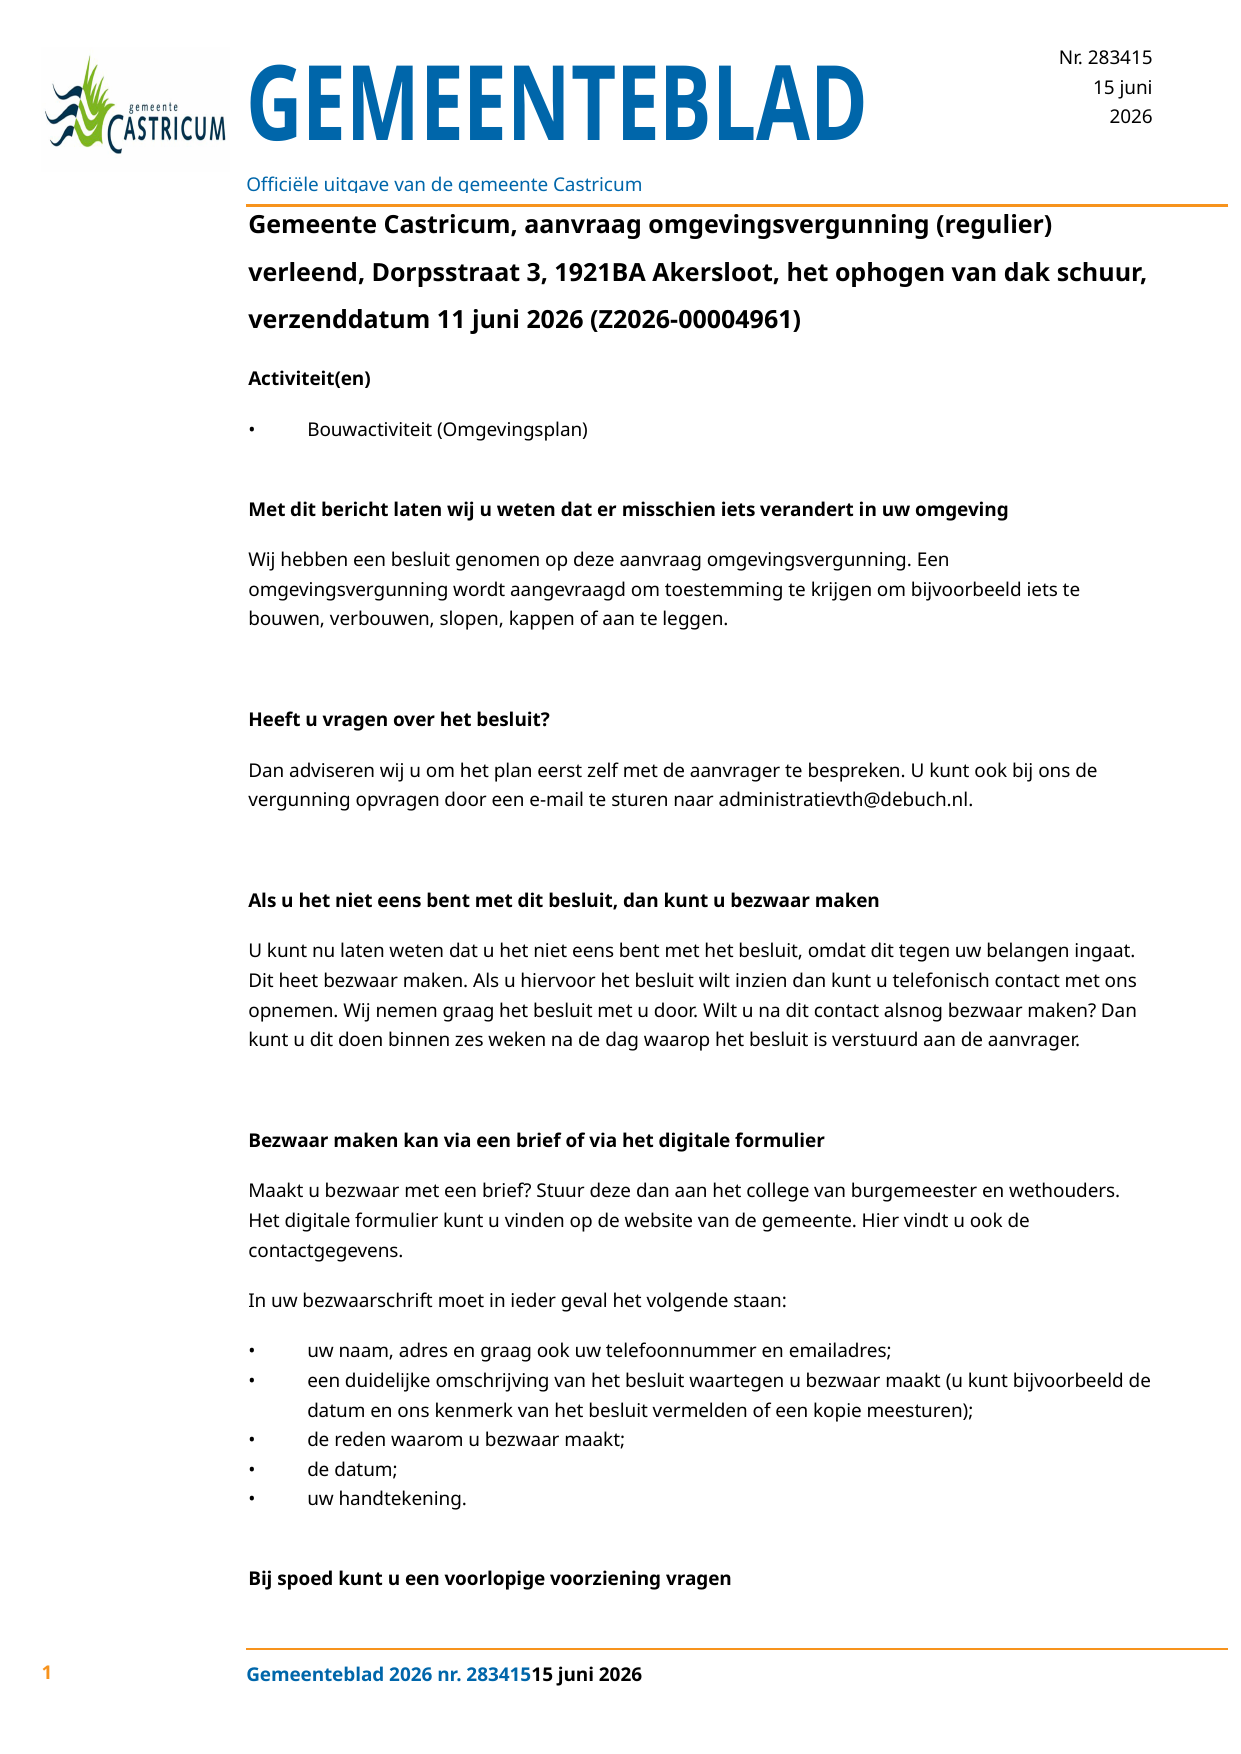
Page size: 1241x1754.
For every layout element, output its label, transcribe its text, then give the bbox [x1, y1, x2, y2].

text Activiteit(en) [248, 366, 1152, 391]
text U kunt nu laten weten dat u het niet eens bent met het besluit, omdat dit tegen uw belangen ingaat. Dit heet bezwaar maken. Als u hiervoor het besluit wilt inzien dan kunt u telefonisch contact met ons opnemen. Wij nemen graag het besluit met u door. Wilt u na dit contact alsnog bezwaar maken? Dan kunt u dit doen binnen zes weken na de dag waarop het besluit is verstuurd aan de aanvrager. [248, 938, 1152, 1052]
text Heeft u vragen over het besluit? [248, 706, 1152, 732]
text Bij spoed kunt u een voorlopige voorziening vragen [248, 1566, 1152, 1591]
list een duidelijke omschrijving van het besluit waartegen u bezwaar maakt (u kunt bijvoorbeeld de datum en ons kenmerk van het besluit vermelden of een kopie meesturen); [248, 1367, 1152, 1422]
text Als u het niet eens bent met dit besluit, dan kunt u bezwaar maken [248, 887, 1152, 913]
list de datum; [248, 1456, 1152, 1482]
list uw handtekening. [248, 1486, 1152, 1511]
text Met dit bericht laten wij u weten dat er misschien iets verandert in uw omgeving [248, 496, 1152, 522]
text Dan adviseren wij u om het plan eerst zelf met de aanvrager te bespreken. U kunt ook bij ons de vergunning opvragen door een e-mail te sturen naar administratievth@debuch.nl. [248, 757, 1152, 812]
text Wij hebben een besluit genomen op deze aanvraag omgevingsvergunning. Een omgevingsvergunning wordt aangevraagd om toestemming te krijgen om bijvoorbeeld iets te bouwen, verbouwen, slopen, kappen of aan te leggen. [248, 546, 1152, 631]
list Bouwactiviteit (Omgevingsplan) [248, 416, 1152, 442]
list uw naam, adres en graag ook uw telefoonnummer en emailadres; [248, 1338, 1152, 1363]
list de reden waarom u bezwaar maakt; [248, 1426, 1152, 1452]
text Maakt u bezwaar met een brief? Stuur deze dan aan het college van burgemeester en wethouders. Het digitale formulier kunt u vinden op de website van de gemeente. Hier vindt u ook de contactgegevens. [248, 1178, 1152, 1262]
text Gemeente Castricum, aanvraag omgevingsvergunning (regulier) verleend, Dorpsstraat 3, 1921BA Akersloot, het ophogen van dak schuur, verzenddatum 11 juni 2026 (Z2026-00004961) [248, 207, 1152, 336]
picture [41, 47, 231, 172]
text Bezwaar maken kan via een brief of via het digitale formulier [248, 1127, 1152, 1153]
text In uw bezwaarschrift moet in ieder geval het volgende staan: [248, 1287, 1152, 1313]
